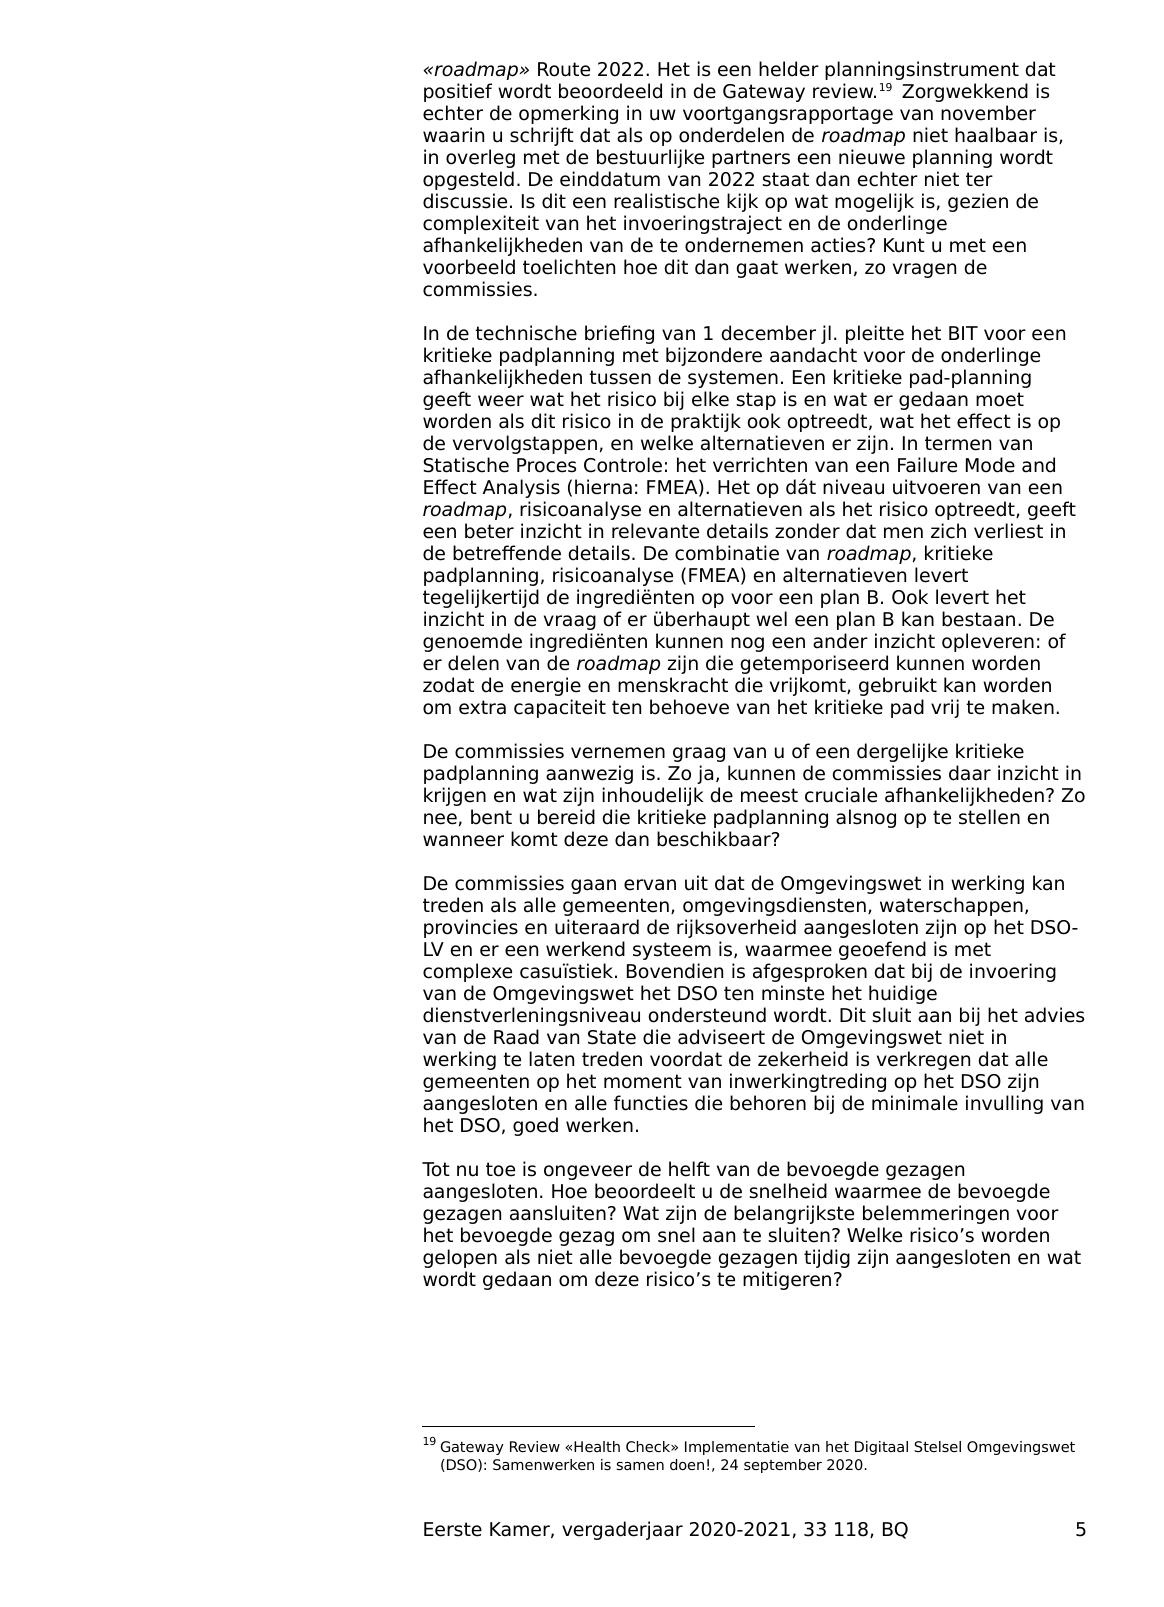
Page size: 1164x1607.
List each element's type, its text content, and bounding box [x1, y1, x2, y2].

text Tot nu toe is ongeveer de helft van de bevoegde gezagen aangesloten. Hoe beoordeelt u de snelheid waarmee de bevoegde gezagen aansluiten? Wat zijn de belangrijkste belemmeringen voor het bevoegde gezag om snel aan te sluiten? Welke risico’s worden gelopen als niet alle bevoegde gezagen tijdig zijn aangesloten en wat wordt gedaan om deze risico’s te mitigeren? [422, 1159, 1087, 1291]
text De commissies vernemen graag van u of een dergelijke kritieke padplanning aanwezig is. Zo ja, kunnen de commissies daar inzicht in krijgen en wat zijn inhoudelijk de meest cruciale afhankelijkheden? Zo nee, bent u bereid die kritieke padplanning alsnog op te stellen en wanneer komt deze dan beschikbaar? [422, 741, 1087, 851]
text In de technische briefing van 1 december jl. pleitte het BIT voor een kritieke padplanning met bijzondere aandacht voor de onderlinge afhankelijkheden tussen de systemen. Een kritieke pad-planning geeft weer wat het risico bij elke stap is en wat er gedaan moet worden als dit risico in de praktijk ook optreedt, wat het effect is op de vervolgstappen, en welke alternatieven er zijn. In termen van Statische Proces Controle: het verrichten van een Failure Mode and Effect Analysis (hierna: FMEA). Het op dát niveau uitvoeren van een roadmap, risicoanalyse en alternatieven als het risico optreedt, geeft een beter inzicht in relevante details zonder dat men zich verliest in de betreffende details. De combinatie van roadmap, kritieke padplanning, risicoanalyse (FMEA) en alternatieven levert tegelijkertijd de ingrediënten op voor een plan B. Ook levert het inzicht in de vraag of er überhaupt wel een plan B kan bestaan. De genoemde ingrediënten kunnen nog een ander inzicht opleveren: of er delen van de roadmap zijn die getemporiseerd kunnen worden zodat de energie en menskracht die vrijkomt, gebruikt kan worden om extra capaciteit ten behoeve van het kritieke pad vrij te maken. [422, 323, 1087, 719]
text De commissies gaan ervan uit dat de Omgevingswet in werking kan treden als alle gemeenten, omgevingsdiensten, waterschappen, provincies en uiteraard de rijksoverheid aangesloten zijn op het DSO-LV en er een werkend systeem is, waarmee geoefend is met complexe casuïstiek. Bovendien is afgesproken dat bij de invoering van de Omgevingswet het DSO ten minste het huidige dienstverleningsniveau ondersteund wordt. Dit sluit aan bij het advies van de Raad van State die adviseert de Omgevingswet niet in werking te laten treden voordat de zekerheid is verkregen dat alle gemeenten op het moment van inwerkingtreding op het DSO zijn aangesloten en alle functies die behoren bij de minimale invulling van het DSO, goed werken. [422, 873, 1087, 1137]
text Gateway Review «Health Check» Implementatie van het Digitaal Stelsel Omgevingswet (DSO): Samenwerken is samen doen!, 24 september 2020. [422, 1435, 1087, 1474]
text «roadmap» Route 2022. Het is een helder planningsinstrument dat positief wordt beoordeeld in de Gateway review. Zorgwekkend is echter de opmerking in uw voortgangsrapportage van november waarin u schrijft dat als op onderdelen de roadmap niet haalbaar is, in overleg met de bestuurlijke partners een nieuwe planning wordt opgesteld. De einddatum van 2022 staat dan echter niet ter discussie. Is dit een realistische kijk op wat mogelijk is, gezien de complexiteit van het invoeringstraject en de onderlinge afhankelijkheden van de te ondernemen acties? Kunt u met een voorbeeld toelichten hoe dit dan gaat werken, zo vragen de commissies. [422, 59, 1087, 301]
